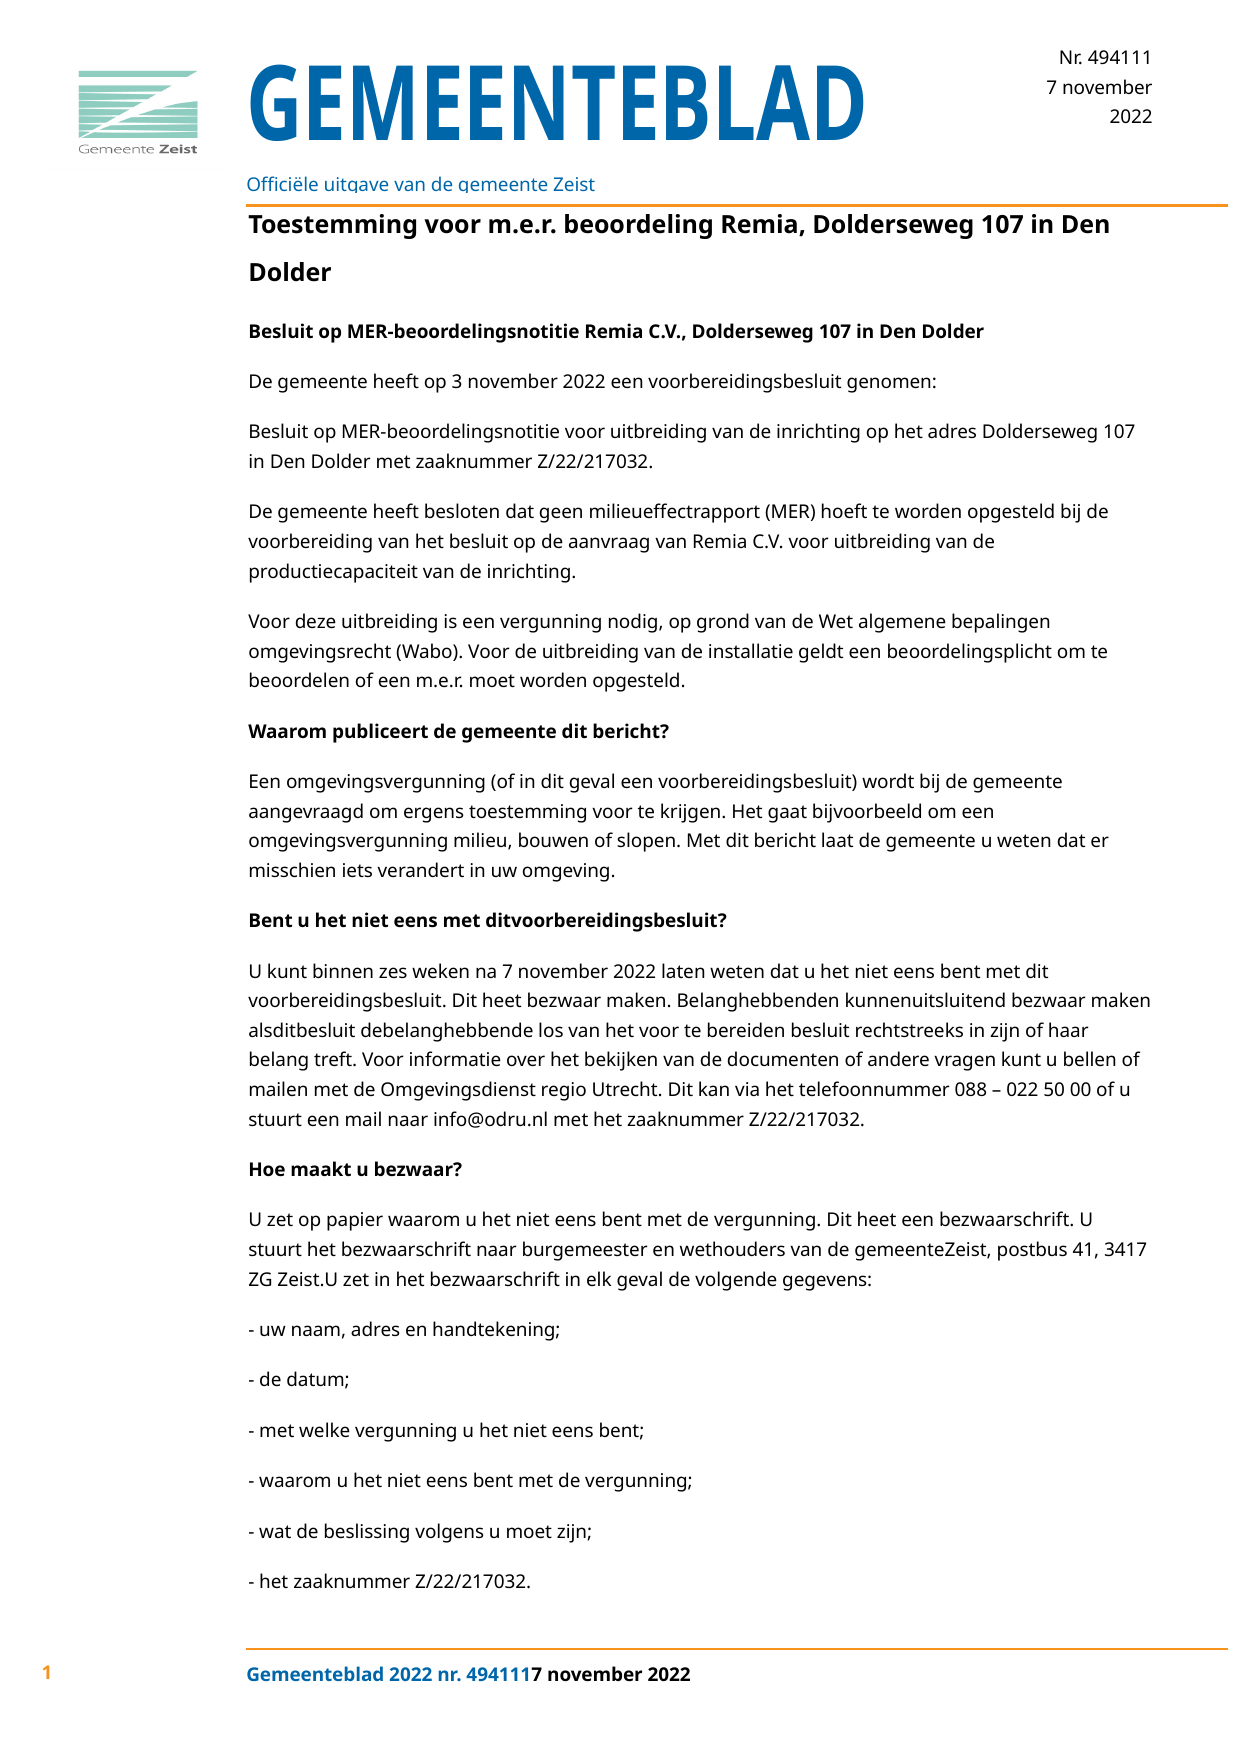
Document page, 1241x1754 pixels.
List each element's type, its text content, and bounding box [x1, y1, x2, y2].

text De gemeente heeft op 3 november 2022 een voorbereidingsbesluit genomen: [248, 368, 1152, 394]
text - met welke vergunning u het niet eens bent; [248, 1417, 1152, 1443]
text - uw naam, adres en handtekening; [248, 1316, 1152, 1342]
text Toestemming voor m.e.r. beoordeling Remia, Dolderseweg 107 in Den Dolder [248, 207, 1152, 288]
text U kunt binnen zes weken na 7 november 2022 laten weten dat u het niet eens bent met dit voorbereidingsbesluit. Dit heet bezwaar maken. Belanghebbenden kunnenuitsluitend bezwaar maken alsditbesluit debelanghebbende los van het voor te bereiden besluit rechtstreeks in zijn of haar belang treft. Voor informatie over het bekijken van de documenten of andere vragen kunt u bellen of mailen met de Omgevingsdienst regio Utrecht. Dit kan via het telefoonnummer 088 – 022 50 00 of u stuurt een mail naar info@odru.nl met het zaaknummer Z/22/217032. [248, 958, 1152, 1132]
text Besluit op MER-beoordelingsnotitie Remia C.V., Dolderseweg 107 in Den Dolder [248, 318, 1152, 344]
text Besluit op MER-beoordelingsnotitie voor uitbreiding van de inrichting op het adres Dolderseweg 107 in Den Dolder met zaaknummer Z/22/217032. [248, 419, 1152, 474]
text - het zaaknummer Z/22/217032. [248, 1568, 1152, 1594]
text - de datum; [248, 1367, 1152, 1392]
text Waarom publiceert de gemeente dit bericht? [248, 718, 1152, 744]
text U zet op papier waarom u het niet eens bent met de vergunning. Dit heet een bezwaarschrift. U stuurt het bezwaarschrift naar burgemeester en wethouders van de gemeenteZeist, postbus 41, 3417 ZG Zeist.U zet in het bezwaarschrift in elk geval de volgende gegevens: [248, 1207, 1152, 1292]
text - wat de beslissing volgens u moet zijn; [248, 1518, 1152, 1544]
text Voor deze uitbreiding is een vergunning nodig, op grond van de Wet algemene bepalingen omgevingsrecht (Wabo). Voor de uitbreiding van de installatie geldt een beoordelingsplicht om te beoordelen of een m.e.r. moet worden opgesteld. [248, 608, 1152, 693]
text - waarom u het niet eens bent met de vergunning; [248, 1467, 1152, 1493]
picture [41, 47, 231, 172]
text Bent u het niet eens met ditvoorbereidingsbesluit? [248, 907, 1152, 933]
text Hoe maakt u bezwaar? [248, 1156, 1152, 1182]
text Een omgevingsvergunning (of in dit geval een voorbereidingsbesluit) wordt bij de gemeente aangevraagd om ergens toestemming voor te krijgen. Het gaat bijvoorbeeld om een omgevingsvergunning milieu, bouwen of slopen. Met dit bericht laat de gemeente u weten dat er misschien iets verandert in uw omgeving. [248, 768, 1152, 883]
text De gemeente heeft besloten dat geen milieueffectrapport (MER) hoeft te worden opgesteld bij de voorbereiding van het besluit op de aanvraag van Remia C.V. voor uitbreiding van de productiecapaciteit van de inrichting. [248, 499, 1152, 584]
